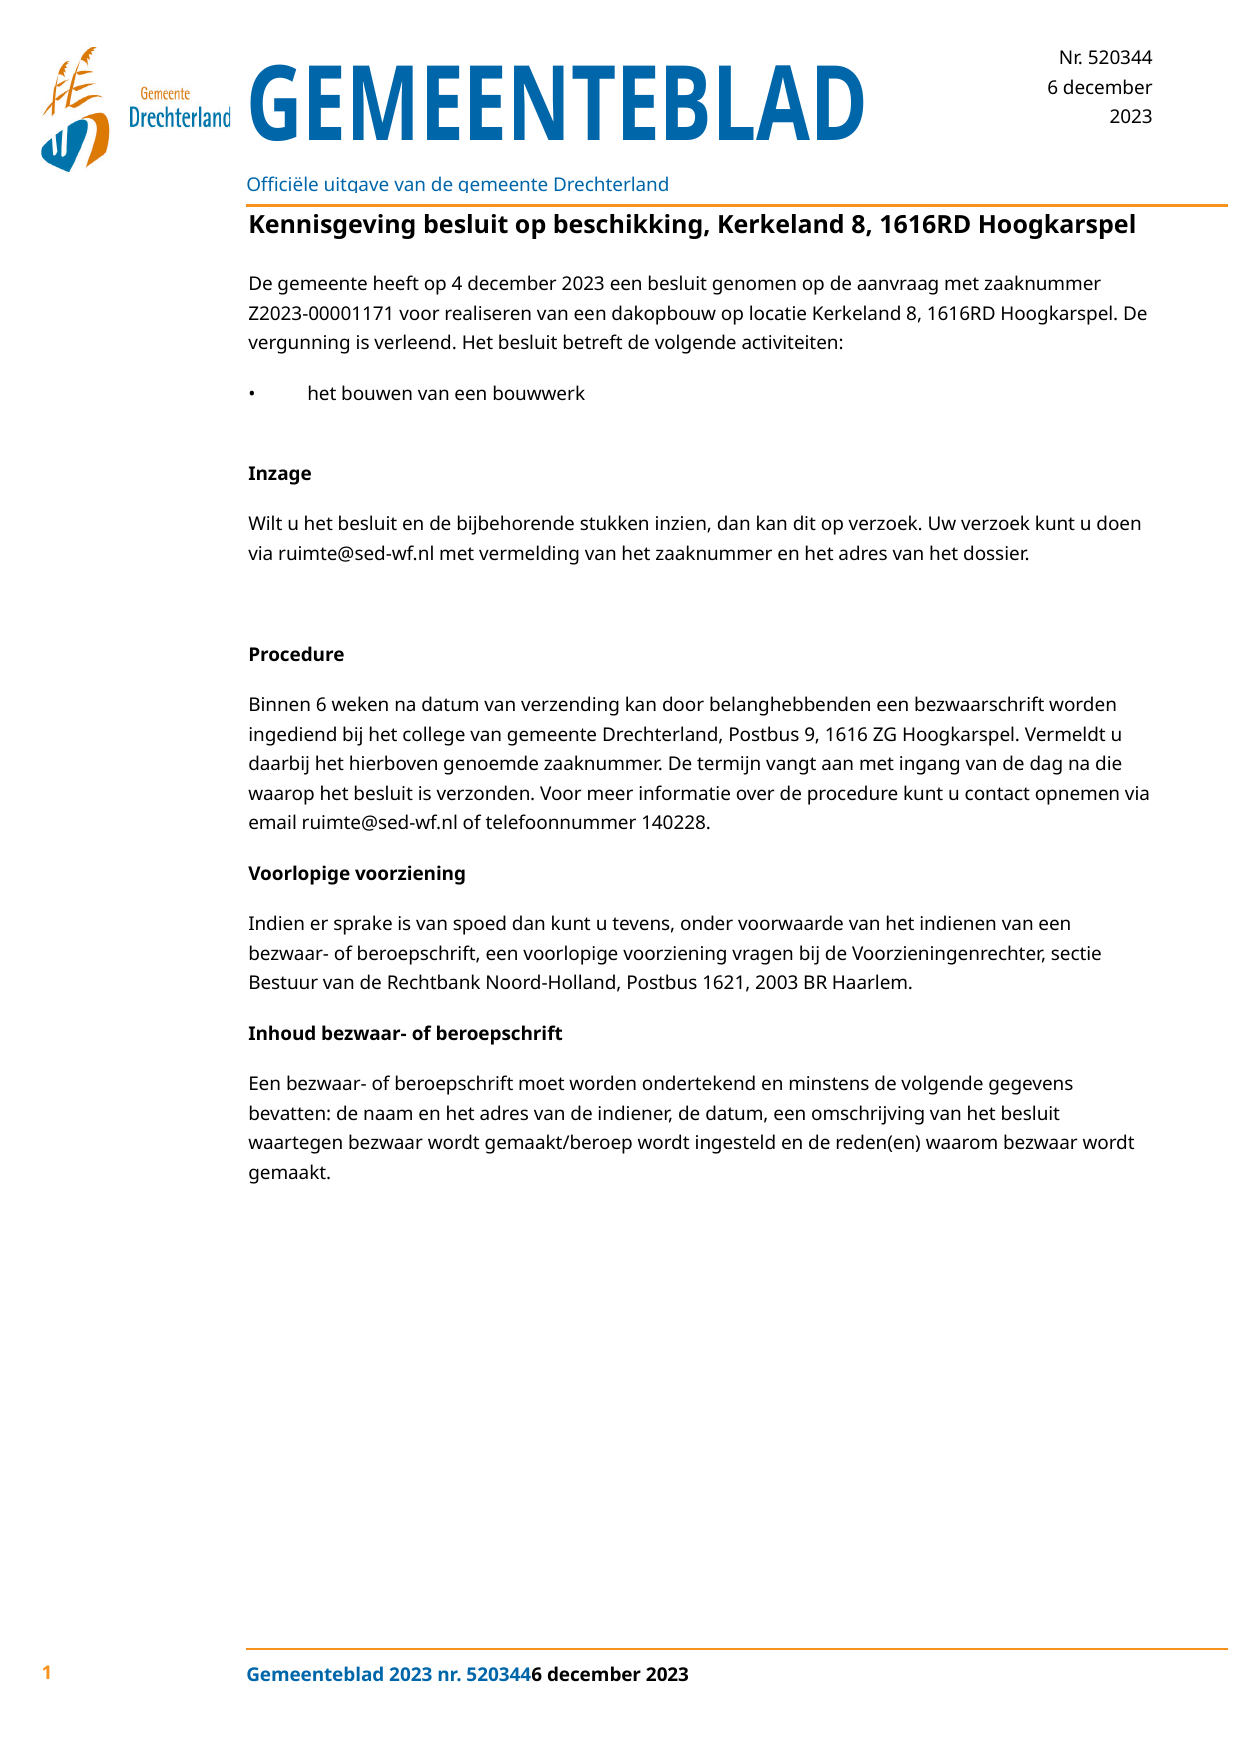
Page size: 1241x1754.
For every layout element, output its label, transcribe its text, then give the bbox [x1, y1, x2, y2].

text Inhoud bezwaar- of beroepschrift [248, 1020, 1152, 1046]
text Kennisgeving besluit op beschikking, Kerkeland 8, 1616RD Hoogkarspel [248, 207, 1152, 241]
text Wilt u het besluit en de bijbehorende stukken inzien, dan kan dit op verzoek. Uw verzoek kunt u doen via ruimte@sed-wf.nl met vermelding van het zaaknummer en het adres van het dossier. [248, 510, 1152, 566]
text Inzage [248, 460, 1152, 486]
picture [226, 115, 231, 124]
text Binnen 6 weken na datum van verzending kan door belanghebbenden een bezwaarschrift worden ingediend bij het college van gemeente Drechterland, Postbus 9, 1616 ZG Hoogkarspel. Vermeldt u daarbij het hierboven genoemde zaaknummer. De termijn vangt aan met ingang van de dag na die waarop het besluit is verzonden. Voor meer informatie over de procedure kunt u contact opnemen via email ruimte@sed-wf.nl of telefoonnummer 140228. [248, 691, 1152, 835]
text Voorlopige voorziening [248, 860, 1152, 886]
list het bouwen van een bouwwerk [248, 380, 1152, 406]
text Een bezwaar- of beroepschrift moet worden ondertekend en minstens de volgende gegevens bevatten: de naam en het adres van de indiener, de datum, een omschrijving van het besluit waartegen bezwaar wordt gemaakt/beroep wordt ingesteld en de reden(en) waarom bezwaar wordt gemaakt. [248, 1070, 1152, 1185]
picture [41, 47, 231, 172]
text Indien er sprake is van spoed dan kunt u tevens, onder voorwaarde van het indienen van een bezwaar- of beroepschrift, een voorlopige voorziening vragen bij de Voorzieningenrechter, sectie Bestuur van de Rechtbank Noord-Holland, Postbus 1621, 2003 BR Haarlem. [248, 910, 1152, 995]
picture [41, 158, 64, 172]
text De gemeente heeft op 4 december 2023 een besluit genomen op de aanvraag met zaaknummer Z2023-00001171 voor realiseren van een dakopbouw op locatie Kerkeland 8, 1616RD Hoogkarspel. De vergunning is verleend. Het besluit betreft de volgende activiteiten: [248, 270, 1152, 355]
text Procedure [248, 641, 1152, 666]
